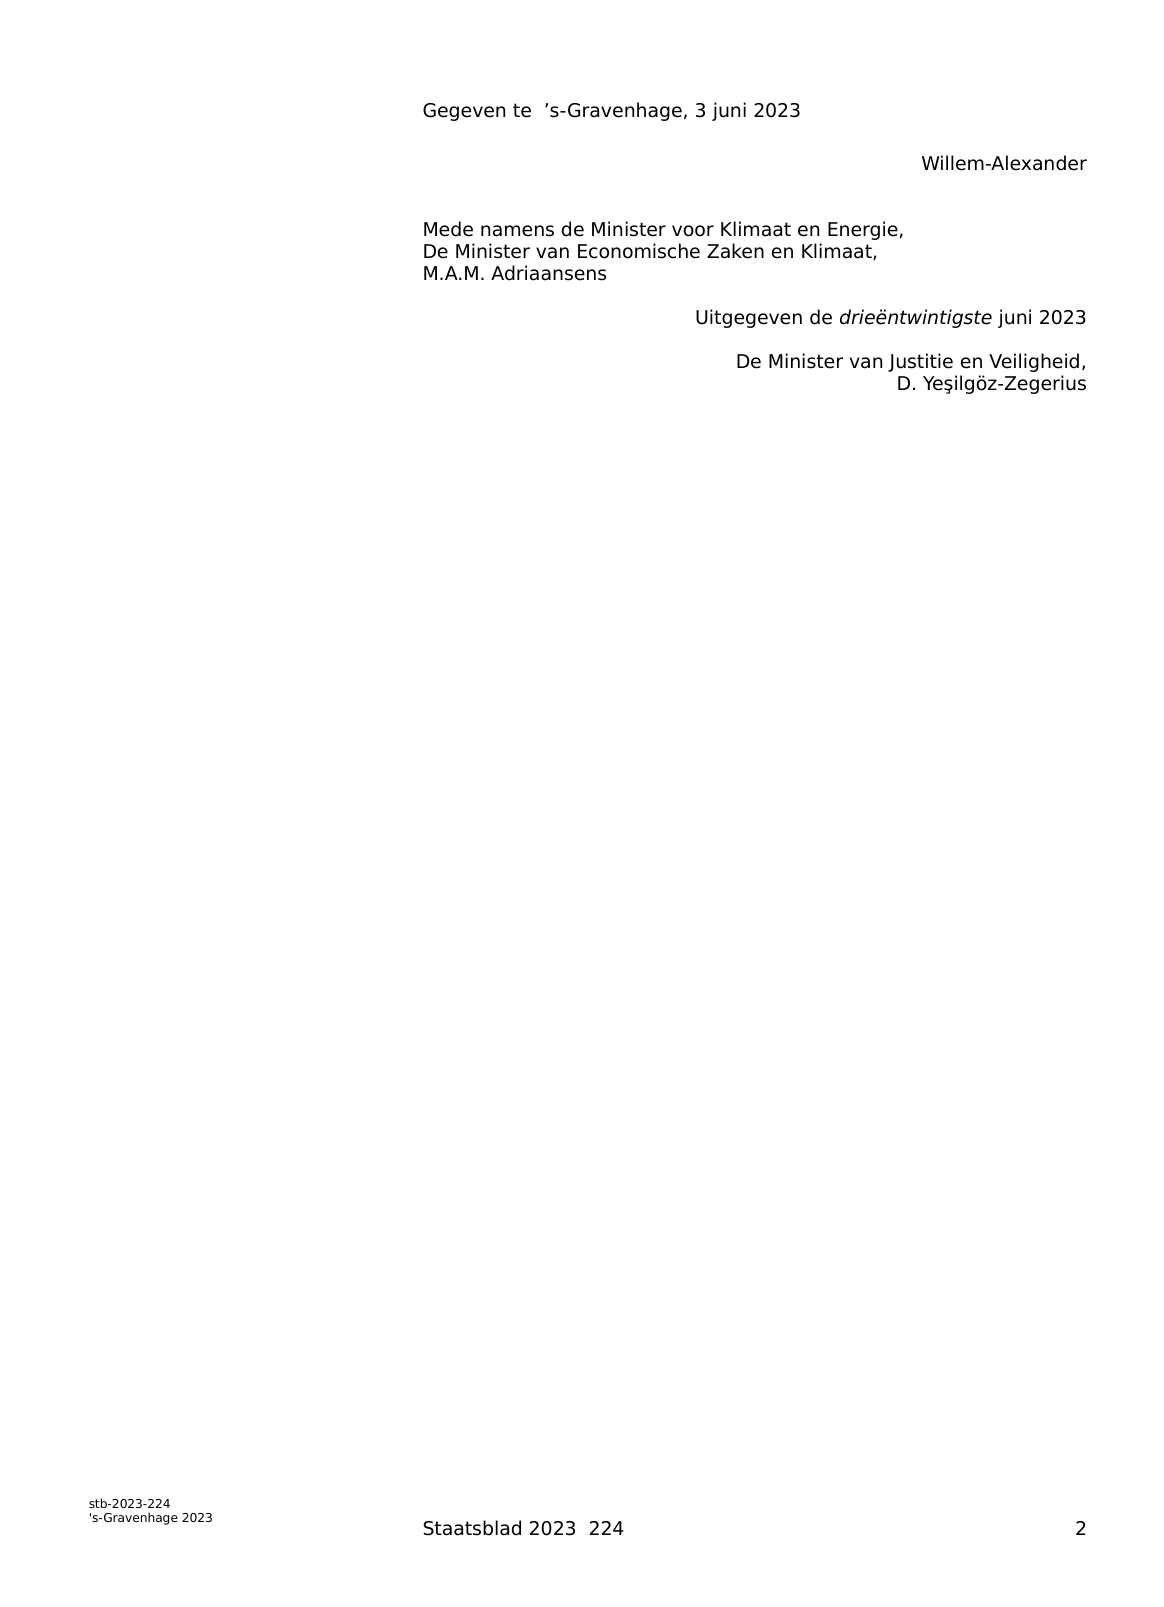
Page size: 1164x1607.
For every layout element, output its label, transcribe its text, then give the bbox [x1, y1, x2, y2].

text De Minister van Justitie en Veiligheid, D. Yeşilgöz-Zegerius [422, 351, 1087, 395]
text Uitgegeven de drieëntwintigste juni 2023 [422, 307, 1087, 329]
text Willem-Alexander [422, 152, 1087, 174]
text 's-Gravenhage 2023 [88, 1511, 323, 1525]
text stb-2023-224 [88, 1497, 323, 1511]
text Gegeven te ’s-Gravenhage, 3 juni 2023 [422, 100, 1087, 122]
text Mede namens de Minister voor Klimaat en Energie, De Minister van Economische Zaken en Klimaat, M.A.M. Adriaansens [422, 197, 1087, 284]
